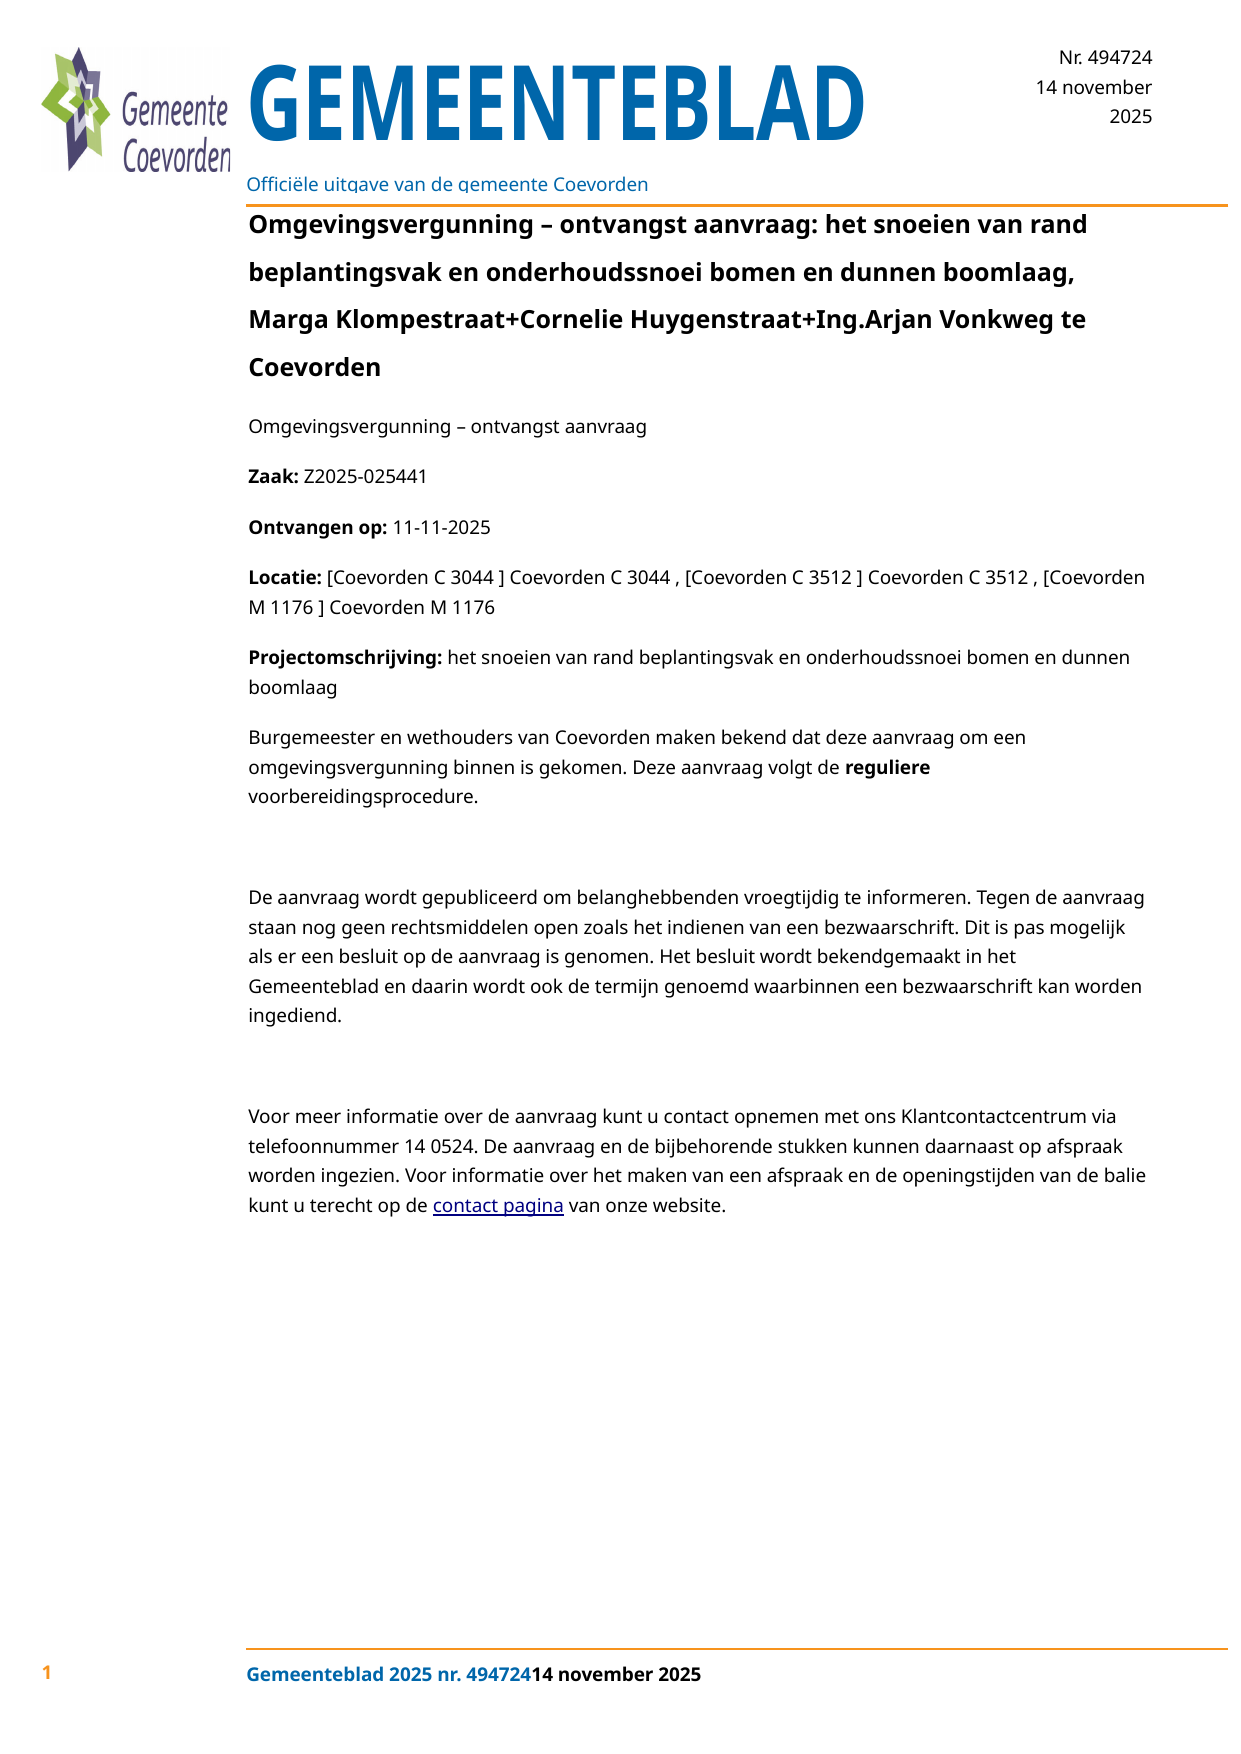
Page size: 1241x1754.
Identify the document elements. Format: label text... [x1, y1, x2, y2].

picture [41, 47, 231, 172]
text Omgevingsvergunning – ontvangst aanvraag [248, 413, 1152, 439]
text Omgevingsvergunning – ontvangst aanvraag: het snoeien van rand beplantingsvak en onderhoudssnoei bomen en dunnen boomlaag, Marga Klompestraat+Cornelie Huygenstraat+Ing.Arjan Vonkweg te Coevorden [248, 207, 1152, 384]
text De aanvraag wordt gepubliceerd om belanghebbenden vroegtijdig te informeren. Tegen de aanvraag staan nog geen rechtsmiddelen open zoals het indienen van een bezwaarschrift. Dit is pas mogelijk als er een besluit op de aanvraag is genomen. Het besluit wordt bekendgemaakt in het Gemeenteblad en daarin wordt ook de termijn genoemd waarbinnen een bezwaarschrift kan worden ingediend. [248, 884, 1152, 1028]
text Zaak: Z2025-025441 [248, 463, 1152, 489]
text Locatie: [Coevorden C 3044 ] Coevorden C 3044 , [Coevorden C 3512 ] Coevorden C 3512 , [Coevorden M 1176 ] Coevorden M 1176 [248, 564, 1152, 620]
text Projectomschrijving: het snoeien van rand beplantingsvak en onderhoudssnoei bomen en dunnen boomlaag [248, 644, 1152, 700]
text Ontvangen op: 11-11-2025 [248, 514, 1152, 540]
text Burgemeester en wethouders van Coevorden maken bekend dat deze aanvraag om een omgevingsvergunning binnen is gekomen. Deze aanvraag volgt de reguliere voorbereidingsprocedure. [248, 724, 1152, 809]
text Voor meer informatie over de aanvraag kunt u contact opnemen met ons Klantcontactcentrum via telefoonnummer 14 0524. De aanvraag en de bijbehorende stukken kunnen daarnaast op afspraak worden ingezien. Voor informatie over het maken van een afspraak en de openingstijden van de balie kunt u terecht op de contact pagina van onze website. [248, 1103, 1152, 1218]
